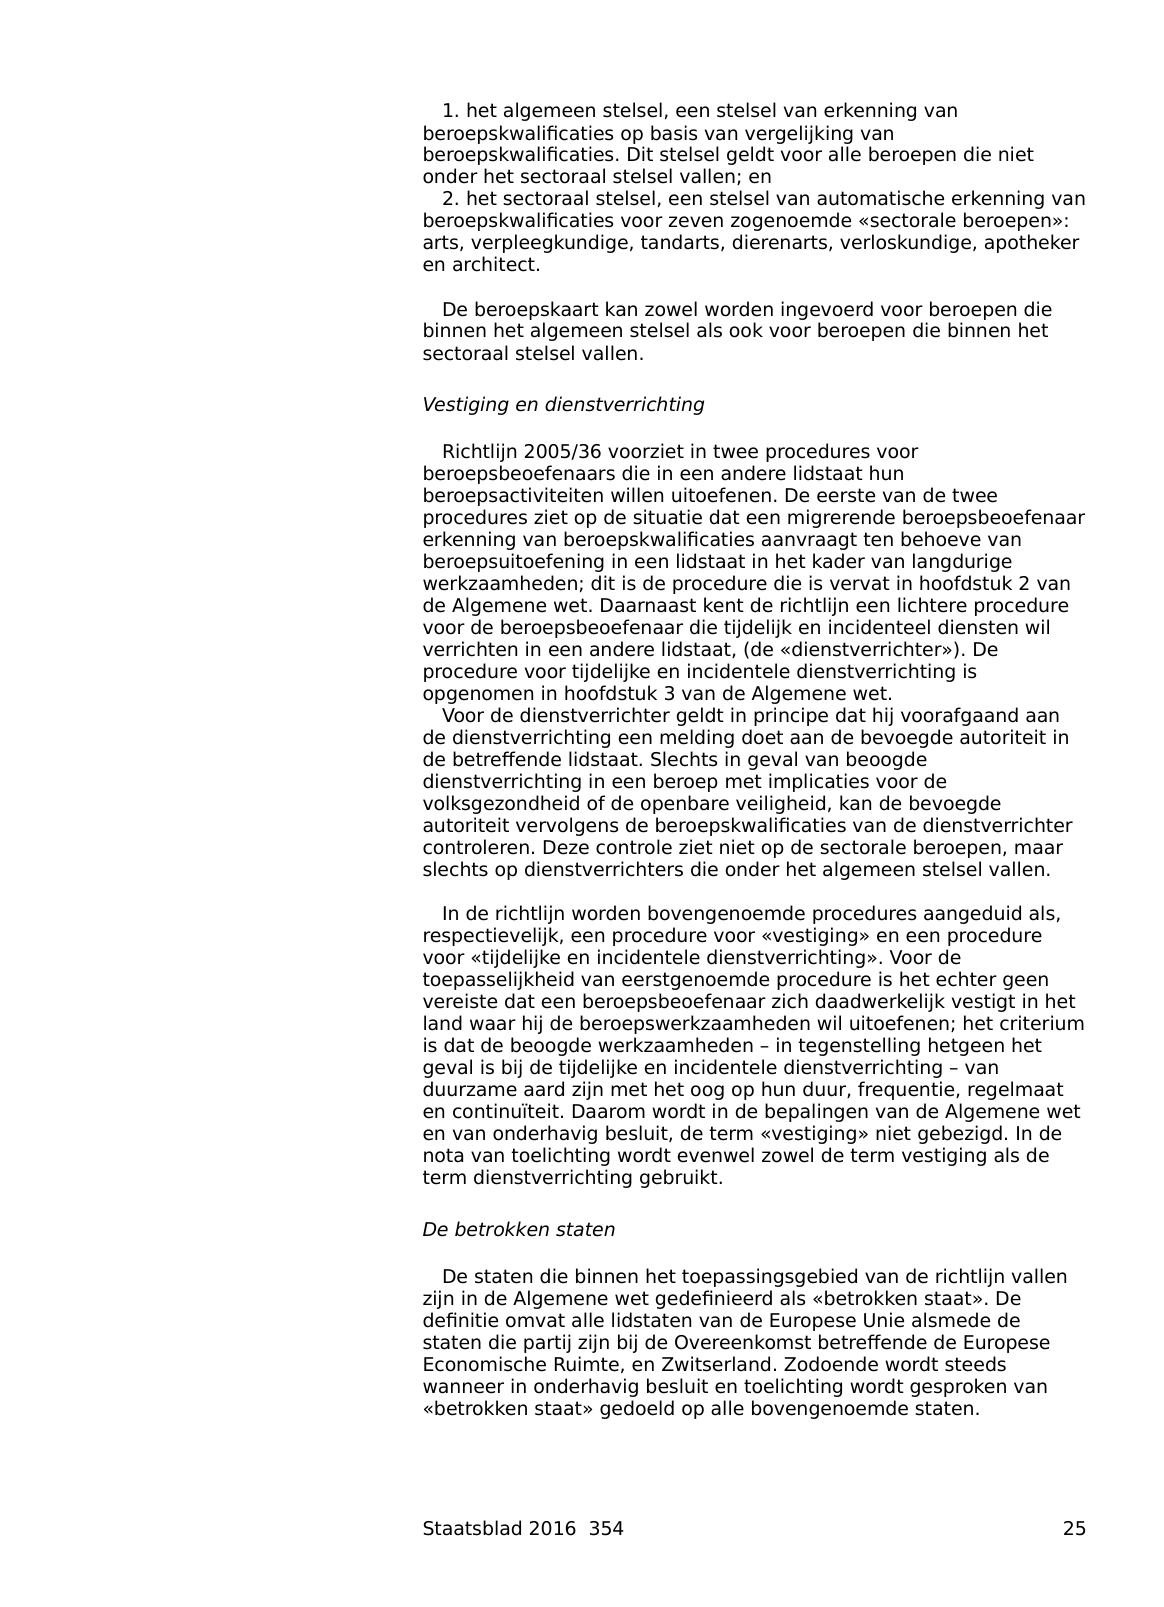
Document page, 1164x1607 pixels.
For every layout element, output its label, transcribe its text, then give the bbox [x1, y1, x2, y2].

text De beroepskaart kan zowel worden ingevoerd voor beroepen die binnen het algemeen stelsel als ook voor beroepen die binnen het sectoraal stelsel vallen. [422, 298, 1087, 364]
text Voor de dienstverrichter geldt in principe dat hij voorafgaand aan de dienstverrichting een melding doet aan de bevoegde autoriteit in de betreffende lidstaat. Slechts in geval van beoogde dienstverrichting in een beroep met implicaties voor de volksgezondheid of de openbare veiligheid, kan de bevoegde autoriteit vervolgens de beroepskwalificaties van de dienstverrichter controleren. Deze controle ziet niet op de sectorale beroepen, maar slechts op dienstverrichters die onder het algemeen stelsel vallen. [422, 705, 1087, 881]
text 2. het sectoraal stelsel, een stelsel van automatische erkenning van beroepskwalificaties voor zeven zogenoemde «sectorale beroepen»: arts, verpleegkundige, tandarts, dierenarts, verloskundige, apotheker en architect. [422, 188, 1087, 276]
text 1. het algemeen stelsel, een stelsel van erkenning van beroepskwalificaties op basis van vergelijking van beroepskwalificaties. Dit stelsel geldt voor alle beroepen die niet onder het sectoraal stelsel vallen; en [422, 100, 1087, 188]
subtitle Vestiging en dienstverrichting [422, 394, 1087, 416]
text Richtlijn 2005/36 voorziet in twee procedures voor beroepsbeoefenaars die in een andere lidstaat hun beroepsactiviteiten willen uitoefenen. De eerste van de twee procedures ziet op de situatie dat een migrerende beroepsbeoefenaar erkenning van beroepskwalificaties aanvraagt ten behoeve van beroepsuitoefening in een lidstaat in het kader van langdurige werkzaamheden; dit is de procedure die is vervat in hoofdstuk 2 van de Algemene wet. Daarnaast kent de richtlijn een lichtere procedure voor de beroepsbeoefenaar die tijdelijk en incidenteel diensten wil verrichten in een andere lidstaat, (de «dienstverrichter»). De procedure voor tijdelijke en incidentele dienstverrichting is opgenomen in hoofdstuk 3 van de Algemene wet. [422, 441, 1087, 705]
text De staten die binnen het toepassingsgebied van de richtlijn vallen zijn in de Algemene wet gedefinieerd als «betrokken staat». De definitie omvat alle lidstaten van de Europese Unie alsmede de staten die partij zijn bij de Overeenkomst betreffende de Europese Economische Ruimte, en Zwitserland. Zodoende wordt steeds wanneer in onderhavig besluit en toelichting wordt gesproken van «betrokken staat» gedoeld op alle bovengenoemde staten. [422, 1266, 1087, 1420]
subtitle De betrokken staten [422, 1219, 1087, 1241]
text In de richtlijn worden bovengenoemde procedures aangeduid als, respectievelijk, een procedure voor «vestiging» en een procedure voor «tijdelijke en incidentele dienstverrichting». Voor de toepasselijkheid van eerstgenoemde procedure is het echter geen vereiste dat een beroepsbeoefenaar zich daadwerkelijk vestigt in het land waar hij de beroepswerkzaamheden wil uitoefenen; het criterium is dat de beoogde werkzaamheden – in tegenstelling hetgeen het geval is bij de tijdelijke en incidentele dienstverrichting – van duurzame aard zijn met het oog op hun duur, frequentie, regelmaat en continuïteit. Daarom wordt in de bepalingen van de Algemene wet en van onderhavig besluit, de term «vestiging» niet gebezigd. In de nota van toelichting wordt evenwel zowel de term vestiging als de term dienstverrichting gebruikt. [422, 903, 1087, 1189]
